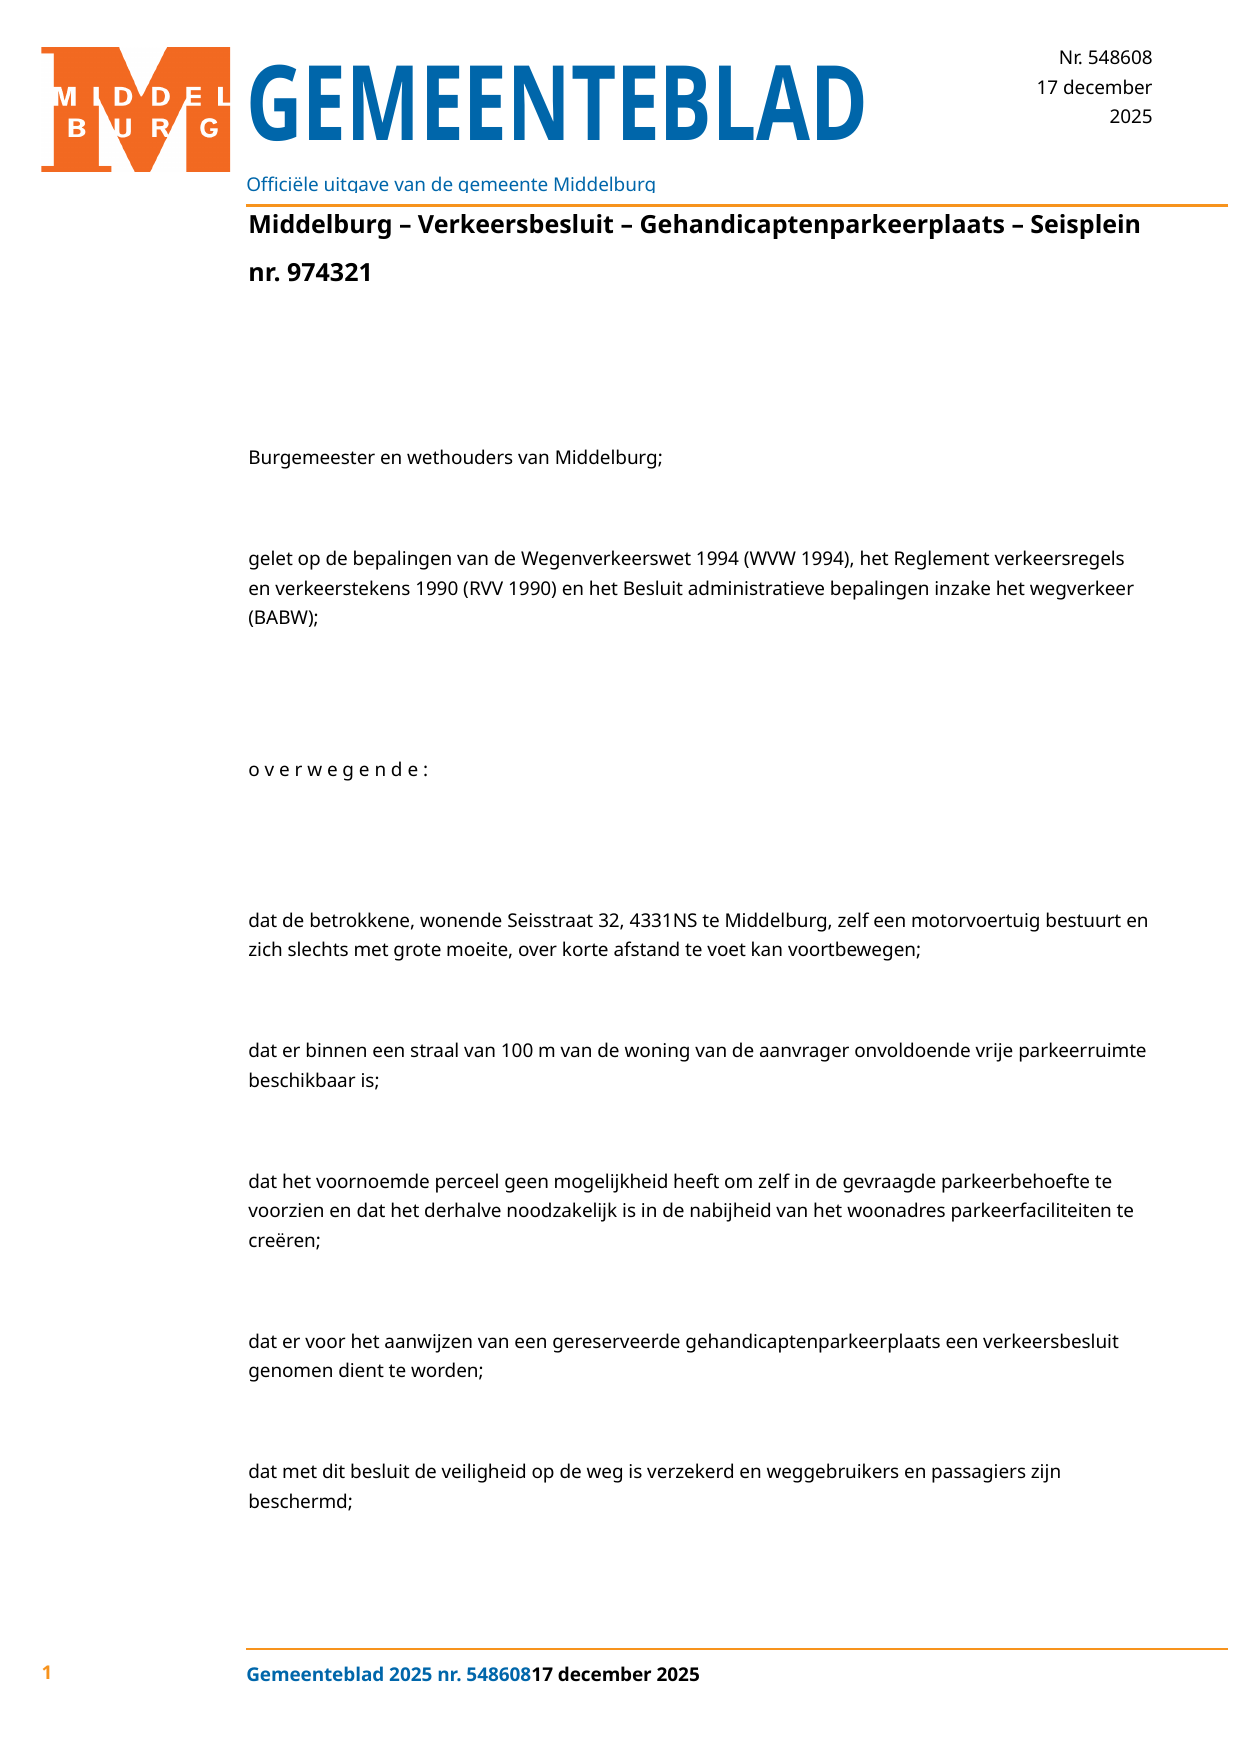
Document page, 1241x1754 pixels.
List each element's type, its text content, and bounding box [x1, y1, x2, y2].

text dat met dit besluit de veiligheid op de weg is verzekerd en weggebruikers en passagiers zijn beschermd; [248, 1458, 1152, 1513]
text Middelburg – Verkeersbesluit – Gehandicaptenparkeerplaats – Seisplein nr. 974321 [248, 207, 1152, 288]
text dat er binnen een straal van 100 m van de woning van de aanvrager onvoldoende vrije parkeerruimte beschikbaar is; [248, 1037, 1152, 1093]
text dat er voor het aanwijzen van een gereserveerde gehandicaptenparkeerplaats een verkeersbesluit genomen dient te worden; [248, 1328, 1152, 1383]
picture [41, 47, 231, 172]
text o v e r w e g e n d e : [248, 756, 1152, 781]
text dat de betrokkene, wonende Seisstraat 32, 4331NS te Middelburg, zelf een motorvoertuig bestuurt en zich slechts met grote moeite, over korte afstand te voet kan voortbewegen; [248, 907, 1152, 962]
text gelet op de bepalingen van de Wegenverkeerswet 1994 (WVW 1994), het Reglement verkeersregels en verkeerstekens 1990 (RVV 1990) en het Besluit administratieve bepalingen inzake het wegverkeer (BABW); [248, 545, 1152, 630]
text Burgemeester en wethouders van Middelburg; [248, 444, 1152, 470]
text dat het voornoemde perceel geen mogelijkheid heeft om zelf in de gevraagde parkeerbehoefte te voorzien en dat het derhalve noodzakelijk is in de nabijheid van het woonadres parkeerfaciliteiten te creëren; [248, 1168, 1152, 1253]
